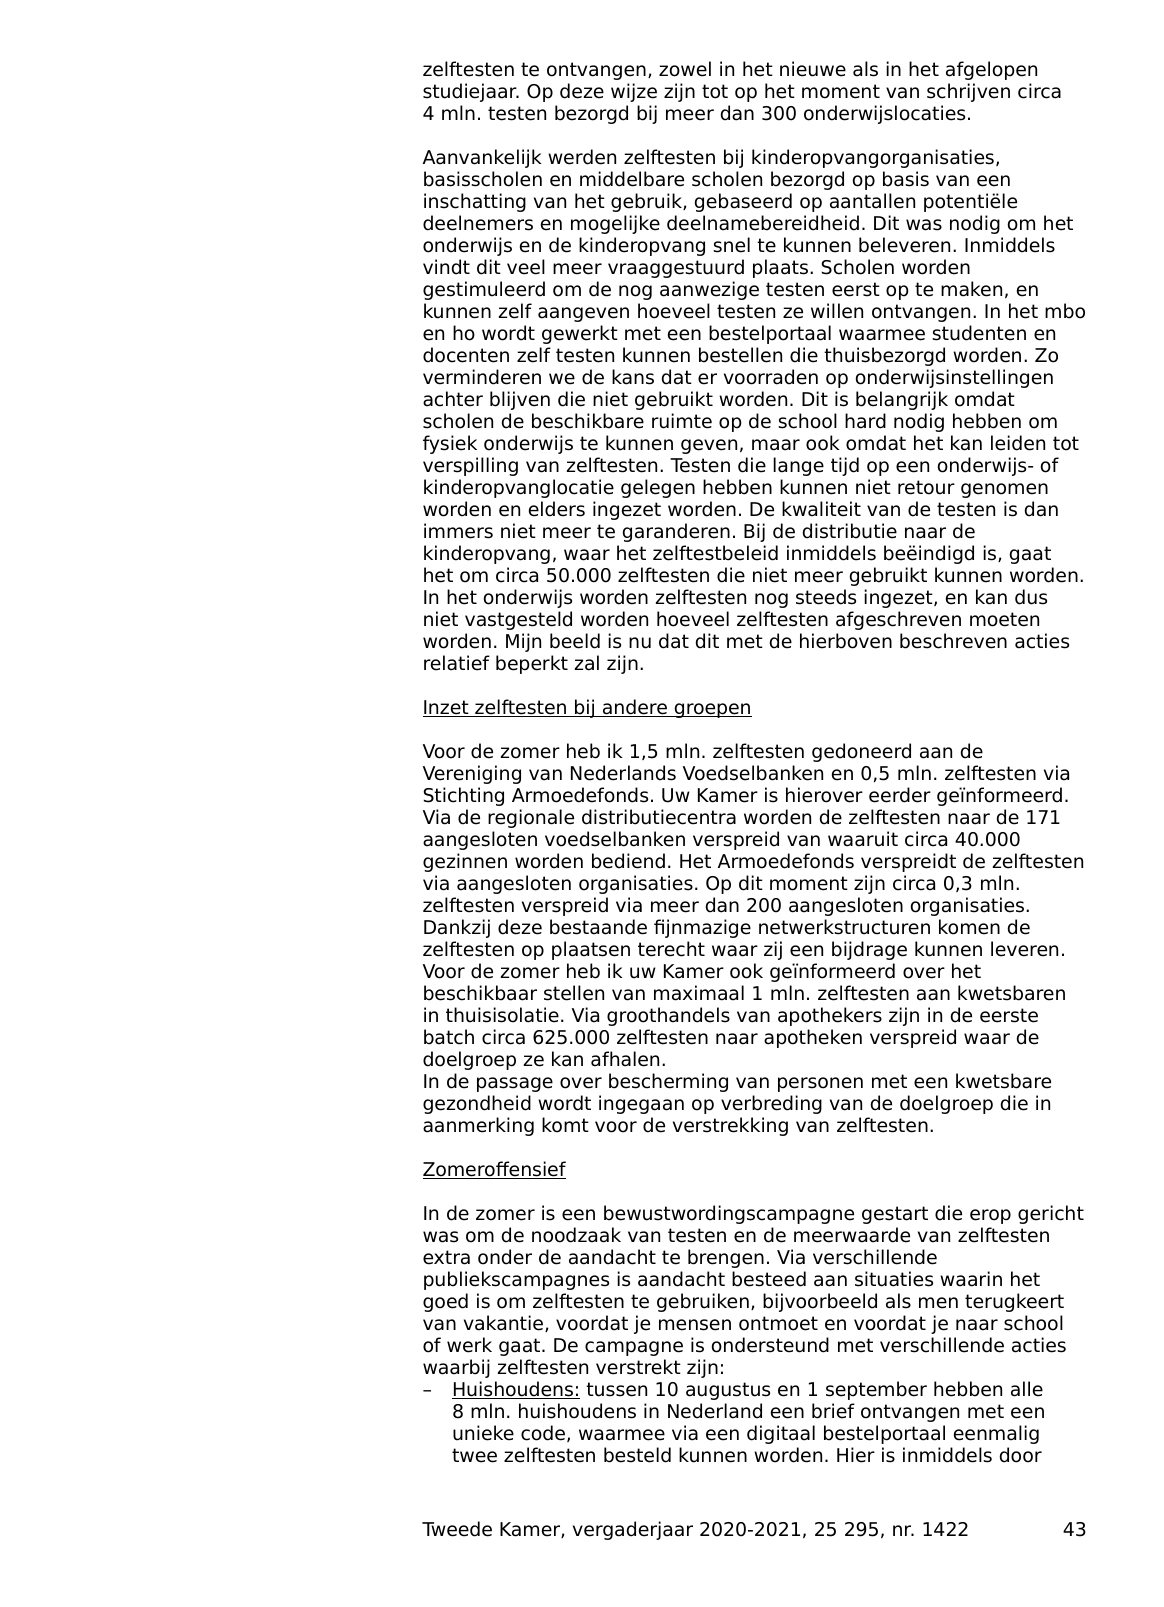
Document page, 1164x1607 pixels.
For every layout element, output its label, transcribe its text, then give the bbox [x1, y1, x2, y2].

text – Huishoudens: tussen 10 augustus en 1 september hebben alle 8 mln. huishoudens in Nederland een brief ontvangen met een unieke code, waarmee via een digitaal bestelportaal eenmalig twee zelftesten besteld kunnen worden. Hier is inmiddels door [422, 1379, 1087, 1467]
text In de zomer is een bewustwordingscampagne gestart die erop gericht was om de noodzaak van testen en de meerwaarde van zelftesten extra onder de aandacht te brengen. Via verschillende publiekscampagnes is aandacht besteed aan situaties waarin het goed is om zelftesten te gebruiken, bijvoorbeeld als men terugkeert van vakantie, voordat je mensen ontmoet en voordat je naar school of werk gaat. De campagne is ondersteund met verschillende acties waarbij zelftesten verstrekt zijn: [422, 1203, 1087, 1379]
text Voor de zomer heb ik uw Kamer ook geïnformeerd over het beschikbaar stellen van maximaal 1 mln. zelftesten aan kwetsbaren in thuisisolatie. Via groothandels van apothekers zijn in de eerste batch circa 625.000 zelftesten naar apotheken verspreid waar de doelgroep ze kan afhalen. [422, 961, 1087, 1071]
text zelftesten te ontvangen, zowel in het nieuwe als in het afgelopen studiejaar. Op deze wijze zijn tot op het moment van schrijven circa 4 mln. testen bezorgd bij meer dan 300 onderwijslocaties. [422, 59, 1087, 125]
text In de passage over bescherming van personen met een kwetsbare gezondheid wordt ingegaan op verbreding van de doelgroep die in aanmerking komt voor de verstrekking van zelftesten. [422, 1071, 1087, 1137]
text Aanvankelijk werden zelftesten bij kinderopvangorganisaties, basisscholen en middelbare scholen bezorgd op basis van een inschatting van het gebruik, gebaseerd op aantallen potentiële deelnemers en mogelijke deelnamebereidheid. Dit was nodig om het onderwijs en de kinderopvang snel te kunnen beleveren. Inmiddels vindt dit veel meer vraaggestuurd plaats. Scholen worden gestimuleerd om de nog aanwezige testen eerst op te maken, en kunnen zelf aangeven hoeveel testen ze willen ontvangen. In het mbo en ho wordt gewerkt met een bestelportaal waarmee studenten en docenten zelf testen kunnen bestellen die thuisbezorgd worden. Zo verminderen we de kans dat er voorraden op onderwijsinstellingen achter blijven die niet gebruikt worden. Dit is belangrijk omdat scholen de beschikbare ruimte op de school hard nodig hebben om fysiek onderwijs te kunnen geven, maar ook omdat het kan leiden tot verspilling van zelftesten. Testen die lange tijd op een onderwijs- of kinderopvanglocatie gelegen hebben kunnen niet retour genomen worden en elders ingezet worden. De kwaliteit van de testen is dan immers niet meer te garanderen. Bij de distributie naar de kinderopvang, waar het zelftestbeleid inmiddels beëindigd is, gaat het om circa 50.000 zelftesten die niet meer gebruikt kunnen worden. In het onderwijs worden zelftesten nog steeds ingezet, en kan dus niet vastgesteld worden hoeveel zelftesten afgeschreven moeten worden. Mijn beeld is nu dat dit met de hierboven beschreven acties relatief beperkt zal zijn. [422, 147, 1087, 675]
text Voor de zomer heb ik 1,5 mln. zelftesten gedoneerd aan de Vereniging van Nederlands Voedselbanken en 0,5 mln. zelftesten via Stichting Armoedefonds. Uw Kamer is hierover eerder geïnformeerd. Via de regionale distributiecentra worden de zelftesten naar de 171 aangesloten voedselbanken verspreid van waaruit circa 40.000 gezinnen worden bediend. Het Armoedefonds verspreidt de zelftesten via aangesloten organisaties. Op dit moment zijn circa 0,3 mln. zelftesten verspreid via meer dan 200 aangesloten organisaties. Dankzij deze bestaande fijnmazige netwerkstructuren komen de zelftesten op plaatsen terecht waar zij een bijdrage kunnen leveren. [422, 741, 1087, 961]
subtitle Zomeroffensief [422, 1159, 1087, 1181]
subtitle Inzet zelftesten bij andere groepen [422, 697, 1087, 719]
